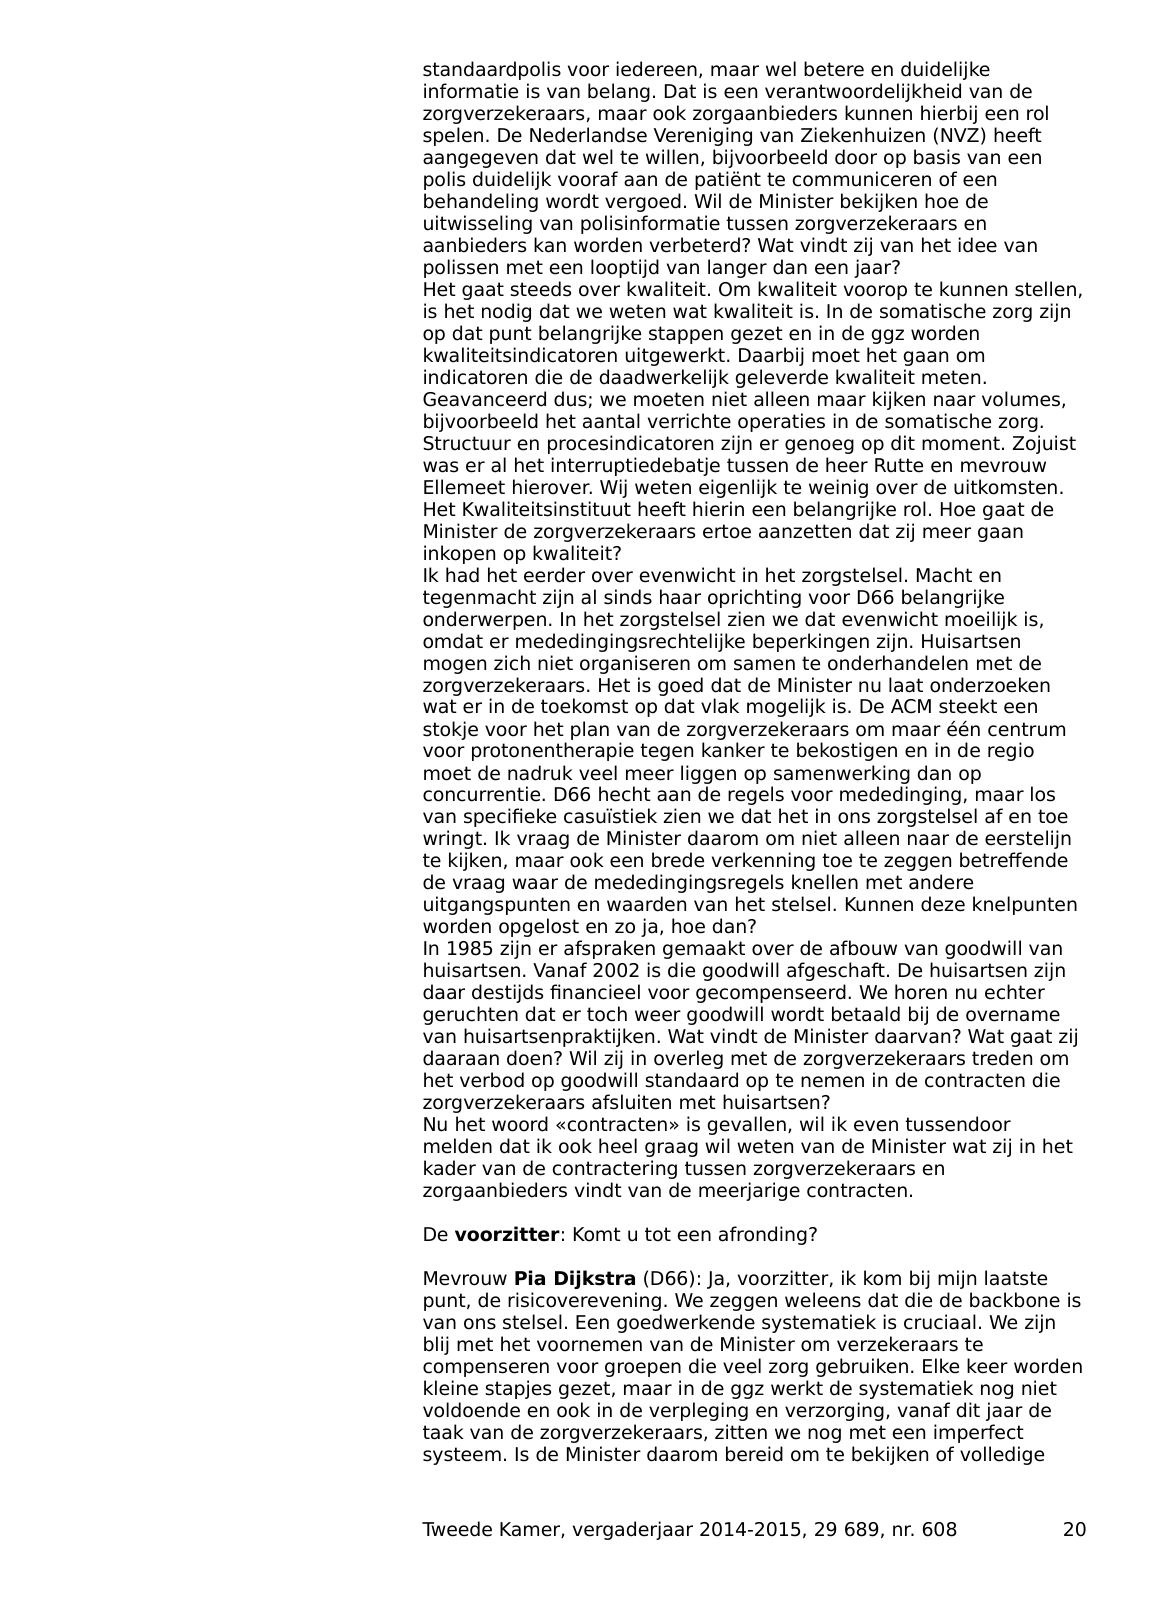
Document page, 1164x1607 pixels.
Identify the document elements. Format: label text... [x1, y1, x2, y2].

text standaardpolis voor iedereen, maar wel betere en duidelijke informatie is van belang. Dat is een verantwoordelijkheid van de zorgverzekeraars, maar ook zorgaanbieders kunnen hierbij een rol spelen. De Nederlandse Vereniging van Ziekenhuizen (NVZ) heeft aangegeven dat wel te willen, bijvoorbeeld door op basis van een polis duidelijk vooraf aan de patiënt te communiceren of een behandeling wordt vergoed. Wil de Minister bekijken hoe de uitwisseling van polisinformatie tussen zorgverzekeraars en aanbieders kan worden verbeterd? Wat vindt zij van het idee van polissen met een looptijd van langer dan een jaar? [422, 59, 1087, 279]
text Mevrouw Pia Dijkstra (D66): Ja, voorzitter, ik kom bij mijn laatste punt, de risicoverevening. We zeggen weleens dat die de backbone is van ons stelsel. Een goedwerkende systematiek is cruciaal. We zijn blij met het voornemen van de Minister om verzekeraars te compenseren voor groepen die veel zorg gebruiken. Elke keer worden kleine stapjes gezet, maar in de ggz werkt de systematiek nog niet voldoende en ook in de verpleging en verzorging, vanaf dit jaar de taak van de zorgverzekeraars, zitten we nog met een imperfect systeem. Is de Minister daarom bereid om te bekijken of volledige [422, 1268, 1087, 1466]
text Nu het woord «contracten» is gevallen, wil ik even tussendoor melden dat ik ook heel graag wil weten van de Minister wat zij in het kader van de contractering tussen zorgverzekeraars en zorgaanbieders vindt van de meerjarige contracten. [422, 1114, 1087, 1202]
text De voorzitter: Komt u tot een afronding? [422, 1224, 1087, 1246]
text Het gaat steeds over kwaliteit. Om kwaliteit voorop te kunnen stellen, is het nodig dat we weten wat kwaliteit is. In de somatische zorg zijn op dat punt belangrijke stappen gezet en in de ggz worden kwaliteitsindicatoren uitgewerkt. Daarbij moet het gaan om indicatoren die de daadwerkelijk geleverde kwaliteit meten. Geavanceerd dus; we moeten niet alleen maar kijken naar volumes, bijvoorbeeld het aantal verrichte operaties in de somatische zorg. Structuur en procesindicatoren zijn er genoeg op dit moment. Zojuist was er al het interruptiedebatje tussen de heer Rutte en mevrouw Ellemeet hierover. Wij weten eigenlijk te weinig over de uitkomsten. Het Kwaliteitsinstituut heeft hierin een belangrijke rol. Hoe gaat de Minister de zorgverzekeraars ertoe aanzetten dat zij meer gaan inkopen op kwaliteit? [422, 279, 1087, 564]
text Ik had het eerder over evenwicht in het zorgstelsel. Macht en tegenmacht zijn al sinds haar oprichting voor D66 belangrijke onderwerpen. In het zorgstelsel zien we dat evenwicht moeilijk is, omdat er mededingingsrechtelijke beperkingen zijn. Huisartsen mogen zich niet organiseren om samen te onderhandelen met de zorgverzekeraars. Het is goed dat de Minister nu laat onderzoeken wat er in de toekomst op dat vlak mogelijk is. De ACM steekt een stokje voor het plan van de zorgverzekeraars om maar één centrum voor protonentherapie tegen kanker te bekostigen en in de regio moet de nadruk veel meer liggen op samenwerking dan op concurrentie. D66 hecht aan de regels voor mededinging, maar los van specifieke casuïstiek zien we dat het in ons zorgstelsel af en toe wringt. Ik vraag de Minister daarom om niet alleen naar de eerstelijn te kijken, maar ook een brede verkenning toe te zeggen betreffende de vraag waar de mededingingsregels knellen met andere uitgangspunten en waarden van het stelsel. Kunnen deze knelpunten worden opgelost en zo ja, hoe dan? [422, 564, 1087, 938]
text In 1985 zijn er afspraken gemaakt over de afbouw van goodwill van huisartsen. Vanaf 2002 is die goodwill afgeschaft. De huisartsen zijn daar destijds financieel voor gecompenseerd. We horen nu echter geruchten dat er toch weer goodwill wordt betaald bij de overname van huisartsenpraktijken. Wat vindt de Minister daarvan? Wat gaat zij daaraan doen? Wil zij in overleg met de zorgverzekeraars treden om het verbod op goodwill standaard op te nemen in de contracten die zorgverzekeraars afsluiten met huisartsen? [422, 938, 1087, 1114]
